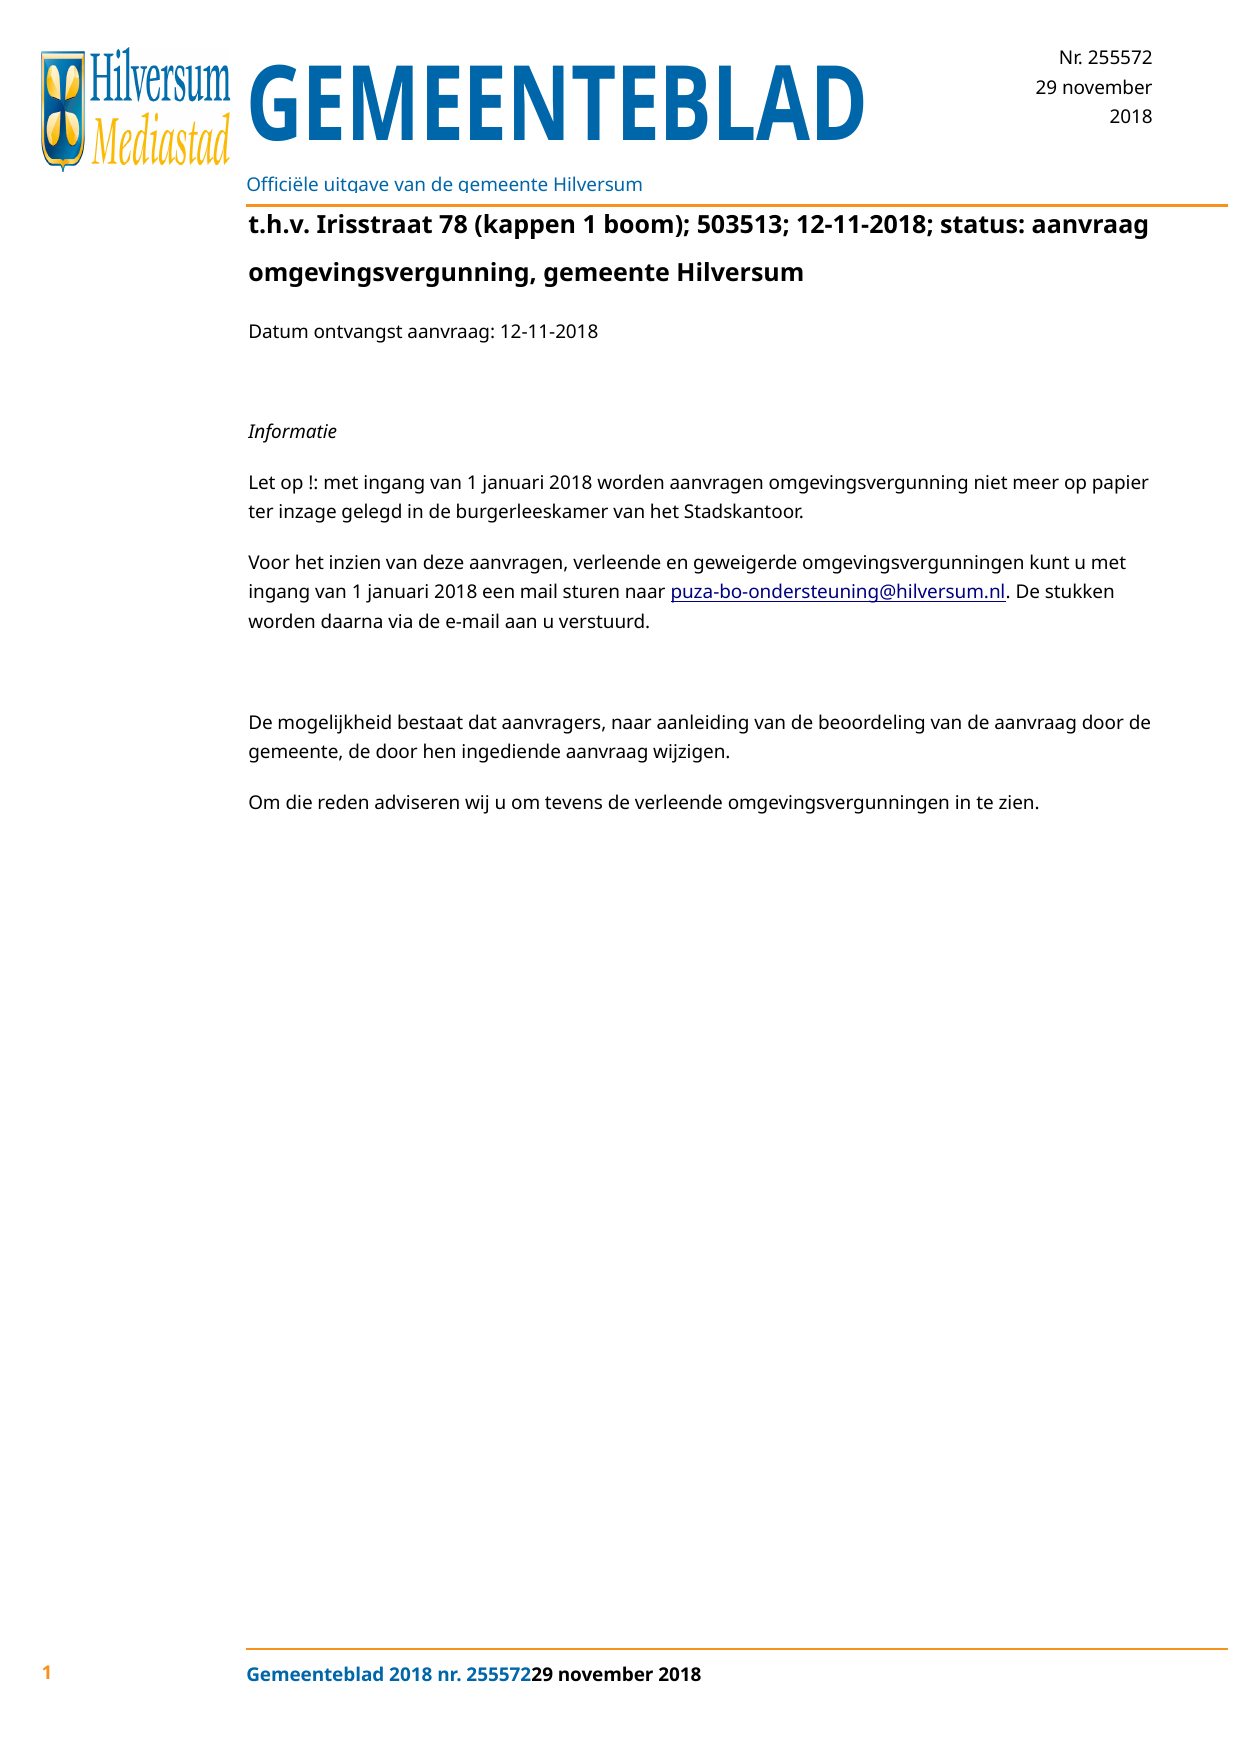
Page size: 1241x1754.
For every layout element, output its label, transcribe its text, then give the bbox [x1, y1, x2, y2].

text Om die reden adviseren wij u om tevens de verleende omgevingsvergunningen in te zien. [248, 789, 1152, 815]
text Informatie [248, 419, 1152, 444]
text t.h.v. Irisstraat 78 (kappen 1 boom); 503513; 12-11-2018; status: aanvraag omgevingsvergunning, gemeente Hilversum [248, 207, 1152, 288]
text Voor het inzien van deze aanvragen, verleende en geweigerde omgevingsvergunningen kunt u met ingang van 1 januari 2018 een mail sturen naar puza-bo-ondersteuning@hilversum.nl. De stukken worden daarna via de e-mail aan u verstuurd. [248, 549, 1152, 634]
text De mogelijkheid bestaat dat aanvragers, naar aanleiding van de beoordeling van de aanvraag door de gemeente, de door hen ingediende aanvraag wijzigen. [248, 709, 1152, 764]
text Datum ontvangst aanvraag: 12-11-2018 [248, 318, 1152, 344]
text Let op !: met ingang van 1 januari 2018 worden aanvragen omgevingsvergunning niet meer op papier ter inzage gelegd in de burgerleeskamer van het Stadskantoor. [248, 469, 1152, 524]
picture [41, 47, 231, 172]
